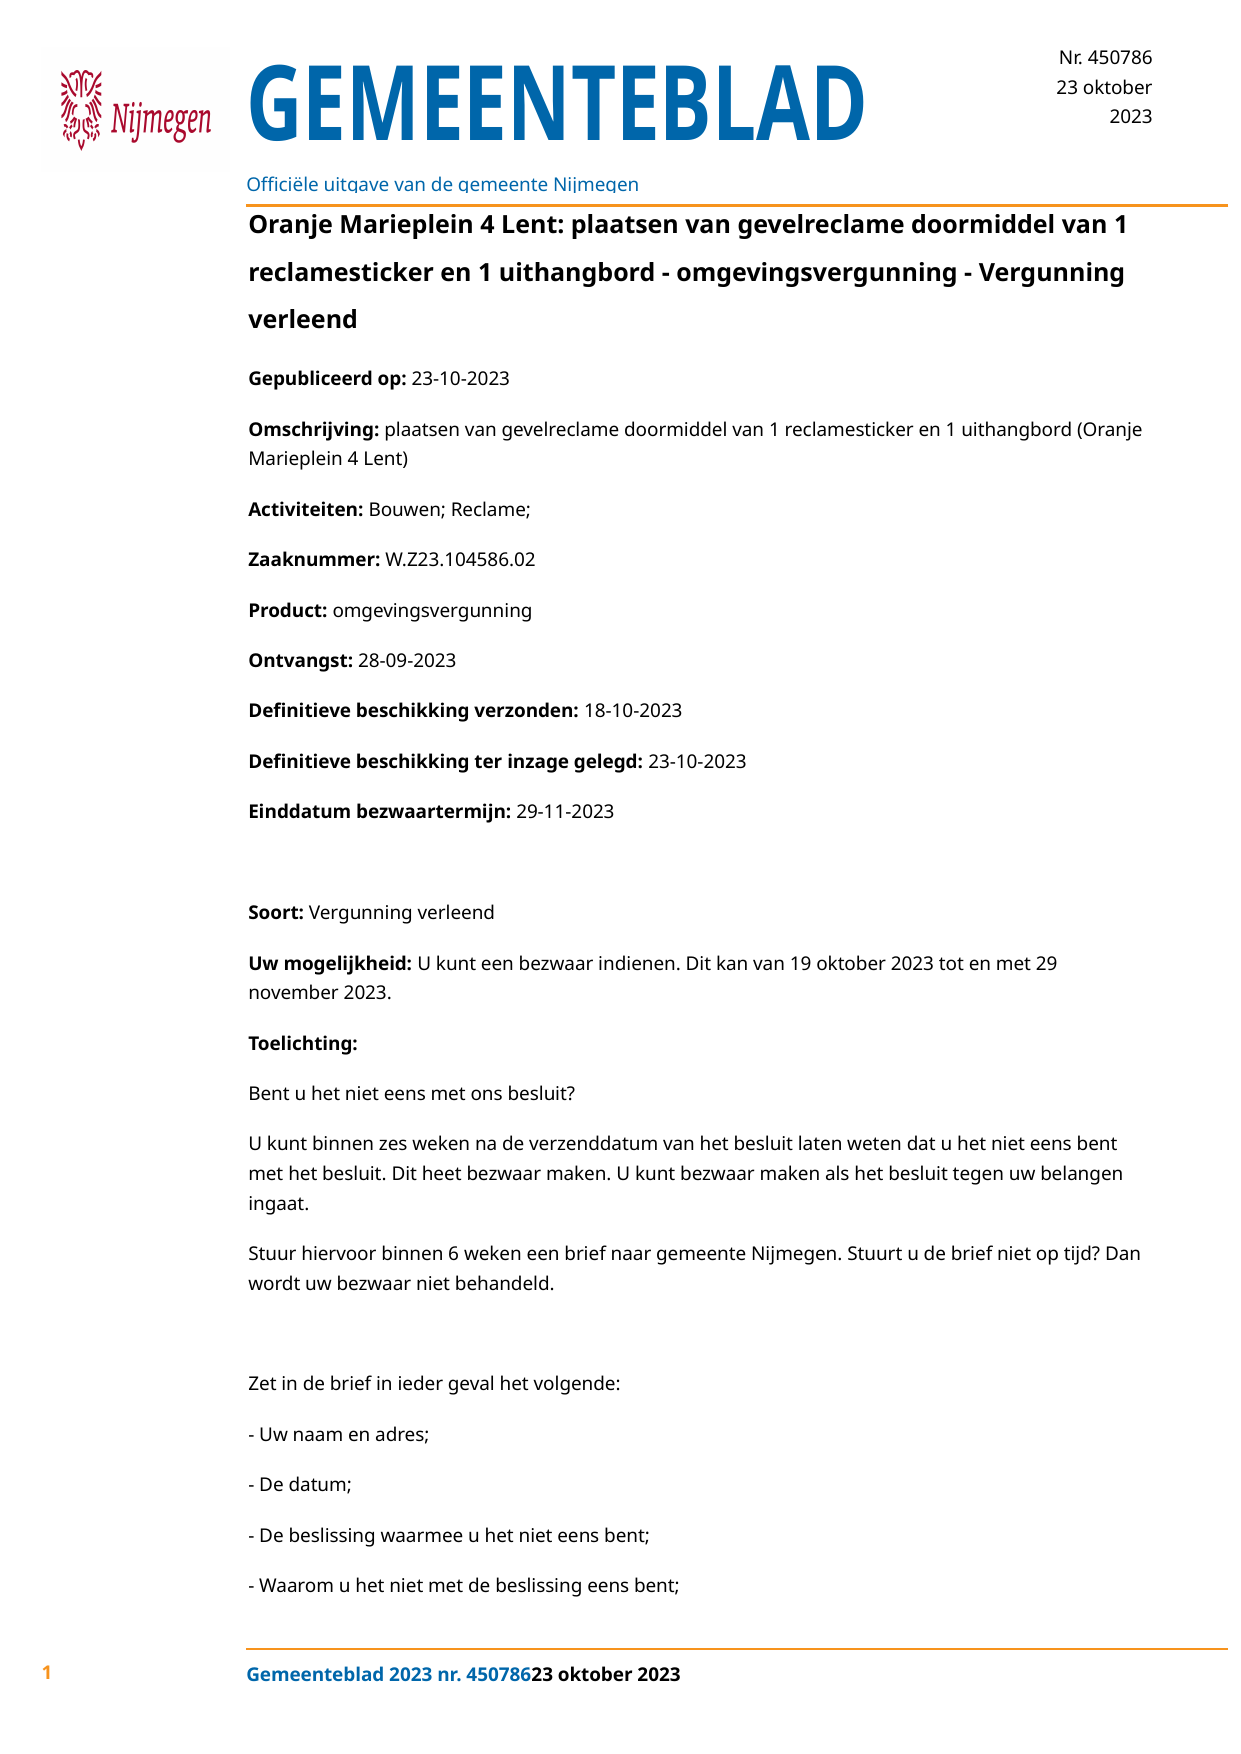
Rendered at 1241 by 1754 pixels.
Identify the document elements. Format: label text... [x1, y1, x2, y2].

text Omschrijving: plaatsen van gevelreclame doormiddel van 1 reclamesticker en 1 uithangbord (Oranje Marieplein 4 Lent) [248, 416, 1152, 471]
text Bent u het niet eens met ons besluit? [248, 1080, 1152, 1106]
text Toelichting: [248, 1030, 1152, 1055]
text - Waarom u het niet met de beslissing eens bent; [248, 1572, 1152, 1598]
text Ontvangst: 28-09-2023 [248, 647, 1152, 673]
text Soort: Vergunning verleend [248, 899, 1152, 925]
text Activiteiten: Bouwen; Reclame; [248, 496, 1152, 522]
text Product: omgevingsvergunning [248, 597, 1152, 622]
text - De beslissing waarmee u het niet eens bent; [248, 1522, 1152, 1547]
text Zet in de brief in ieder geval het volgende: [248, 1371, 1152, 1396]
text U kunt binnen zes weken na de verzenddatum van het besluit laten weten dat u het niet eens bent met het besluit. Dit heet bezwaar maken. U kunt bezwaar maken als het besluit tegen uw belangen ingaat. [248, 1131, 1152, 1215]
text Definitieve beschikking ter inzage gelegd: 23-10-2023 [248, 748, 1152, 774]
text Zaaknummer: W.Z23.104586.02 [248, 546, 1152, 572]
text Uw mogelijkheid: U kunt een bezwaar indienen. Dit kan van 19 oktober 2023 tot en met 29 november 2023. [248, 950, 1152, 1005]
text - De datum; [248, 1471, 1152, 1497]
text Einddatum bezwaartermijn: 29-11-2023 [248, 798, 1152, 824]
text Oranje Marieplein 4 Lent: plaatsen van gevelreclame doormiddel van 1 reclamesticker en 1 uithangbord - omgevingsvergunning - Vergunning verleend [248, 207, 1152, 336]
text Gepubliceerd op: 23-10-2023 [248, 366, 1152, 391]
text - Uw naam en adres; [248, 1421, 1152, 1447]
text Definitieve beschikking verzonden: 18-10-2023 [248, 698, 1152, 723]
picture [41, 47, 231, 172]
text Stuur hiervoor binnen 6 weken een brief naar gemeente Nijmegen. Stuurt u de brief niet op tijd? Dan wordt uw bezwaar niet behandeld. [248, 1240, 1152, 1295]
